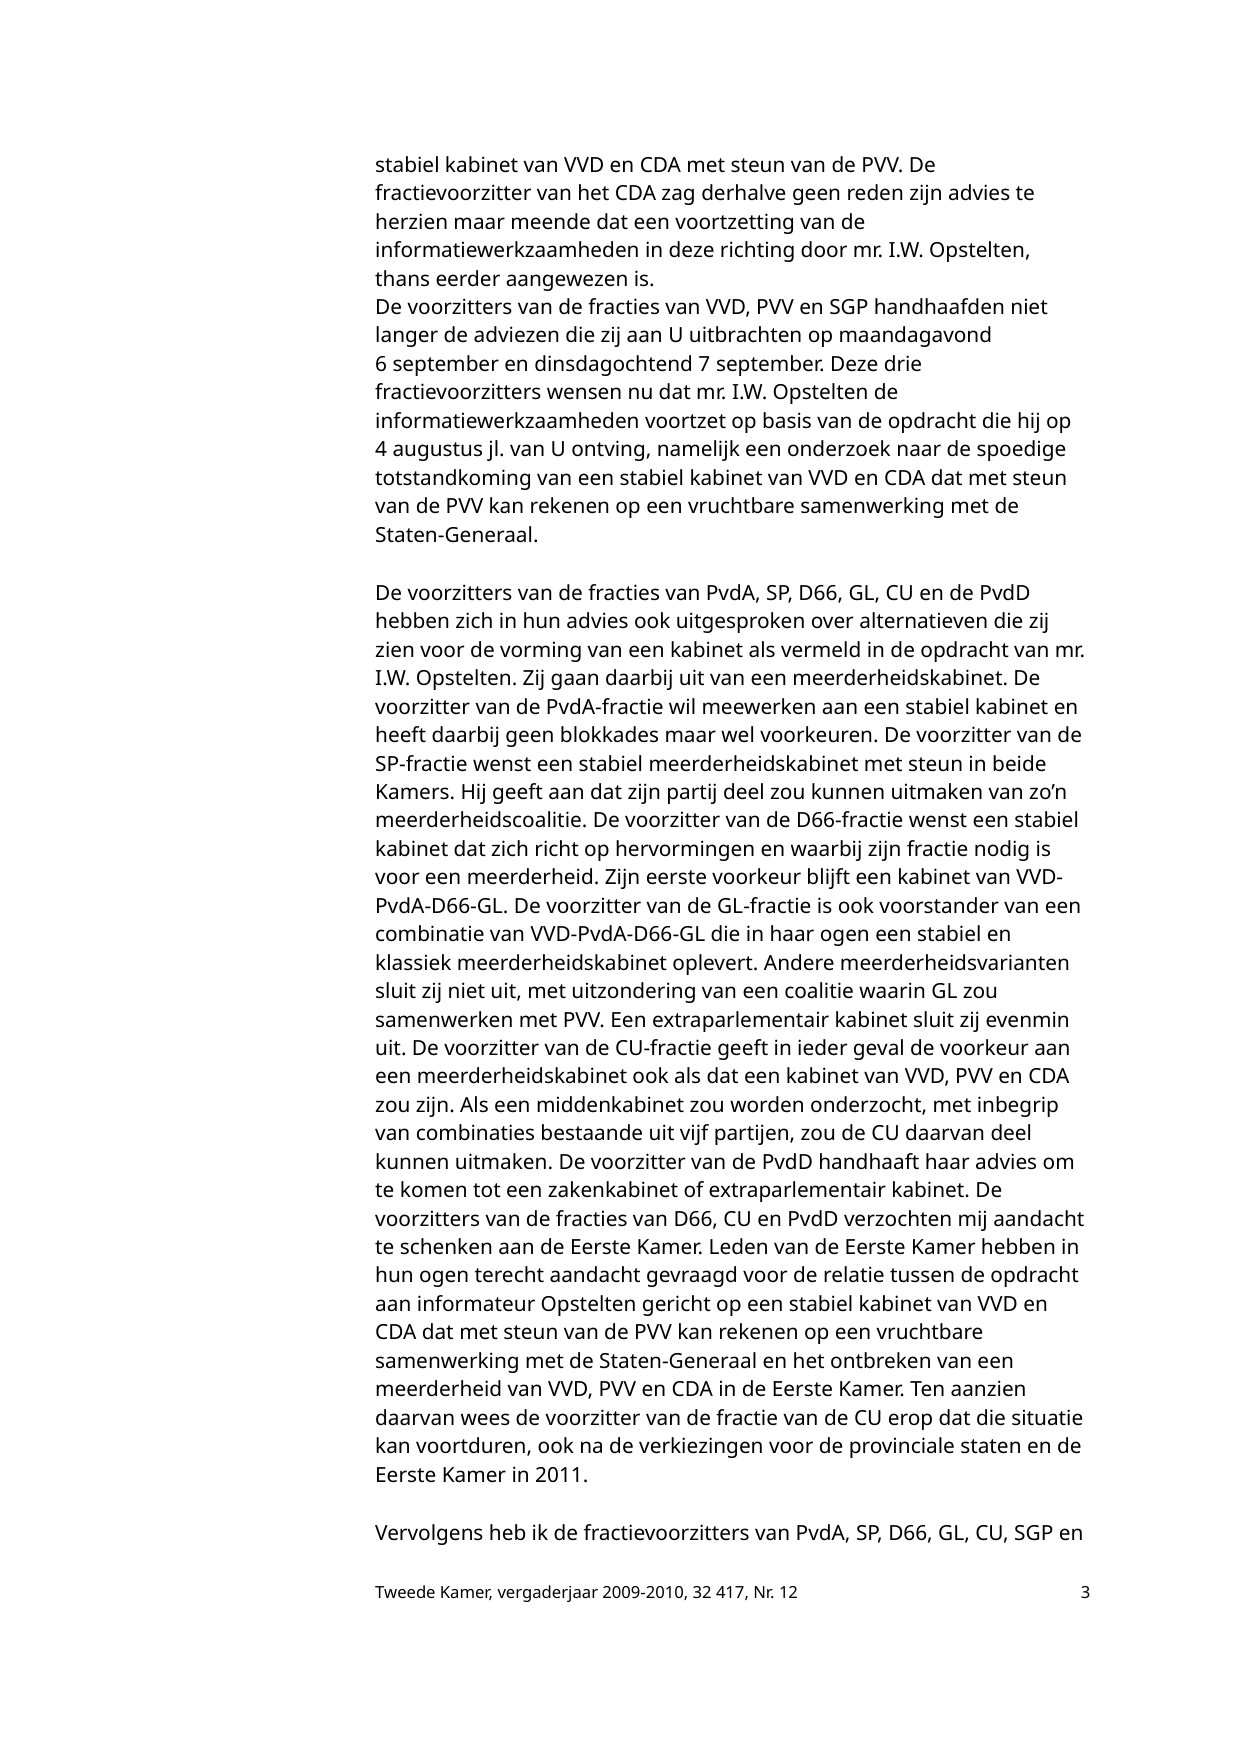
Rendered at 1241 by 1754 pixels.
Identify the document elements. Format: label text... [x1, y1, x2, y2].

text De voorzitters van de fracties van VVD, PVV en SGP handhaafden niet langer de adviezen die zij aan U uitbrachten op maandagavond 6 september en dinsdagochtend 7 september. Deze drie fractievoorzitters wensen nu dat mr. I.W. Opstelten de informatiewerkzaamheden voortzet op basis van de opdracht die hij op 4 augustus jl. van U ontving, namelijk een onderzoek naar de spoedige totstandkoming van een stabiel kabinet van VVD en CDA dat met steun van de PVV kan rekenen op een vruchtbare samenwerking met de Staten-Generaal. [375, 292, 1090, 548]
text Vervolgens heb ik de fractievoorzitters van PvdA, SP, D66, GL, CU, SGP en [375, 1518, 1090, 1547]
text stabiel kabinet van VVD en CDA met steun van de PVV. De fractievoorzitter van het CDA zag derhalve geen reden zijn advies te herzien maar meende dat een voortzetting van de informatiewerkzaamheden in deze richting door mr. I.W. Opstelten, thans eerder aangewezen is. [375, 150, 1090, 292]
text De voorzitters van de fracties van PvdA, SP, D66, GL, CU en de PvdD hebben zich in hun advies ook uitgesproken over alternatieven die zij zien voor de vorming van een kabinet als vermeld in de opdracht van mr. I.W. Opstelten. Zij gaan daarbij uit van een meerderheidskabinet. De voorzitter van de PvdA-fractie wil meewerken aan een stabiel kabinet en heeft daarbij geen blokkades maar wel voorkeuren. De voorzitter van de SP-fractie wenst een stabiel meerderheidskabinet met steun in beide Kamers. Hij geeft aan dat zijn partij deel zou kunnen uitmaken van zo’n meerderheidscoalitie. De voorzitter van de D66-fractie wenst een stabiel kabinet dat zich richt op hervormingen en waarbij zijn fractie nodig is voor een meerderheid. Zijn eerste voorkeur blijft een kabinet van VVD-PvdA-D66-GL. De voorzitter van de GL-fractie is ook voorstander van een combinatie van VVD-PvdA-D66-GL die in haar ogen een stabiel en klassiek meerderheidskabinet oplevert. Andere meerderheidsvarianten sluit zij niet uit, met uitzondering van een coalitie waarin GL zou samenwerken met PVV. Een extraparlementair kabinet sluit zij evenmin uit. De voorzitter van de CU-fractie geeft in ieder geval de voorkeur aan een meerderheidskabinet ook als dat een kabinet van VVD, PVV en CDA zou zijn. Als een middenkabinet zou worden onderzocht, met inbegrip van combinaties bestaande uit vijf partijen, zou de CU daarvan deel kunnen uitmaken. De voorzitter van de PvdD handhaaft haar advies om te komen tot een zakenkabinet of extraparlementair kabinet. De voorzitters van de fracties van D66, CU en PvdD verzochten mij aandacht te schenken aan de Eerste Kamer. Leden van de Eerste Kamer hebben in hun ogen terecht aandacht gevraagd voor de relatie tussen de opdracht aan informateur Opstelten gericht op een stabiel kabinet van VVD en CDA dat met steun van de PVV kan rekenen op een vruchtbare samenwerking met de Staten-Generaal en het ontbreken van een meerderheid van VVD, PVV en CDA in de Eerste Kamer. Ten aanzien daarvan wees de voorzitter van de fractie van de CU erop dat die situatie kan voortduren, ook na de verkiezingen voor de provinciale staten en de Eerste Kamer in 2011. [375, 578, 1090, 1488]
